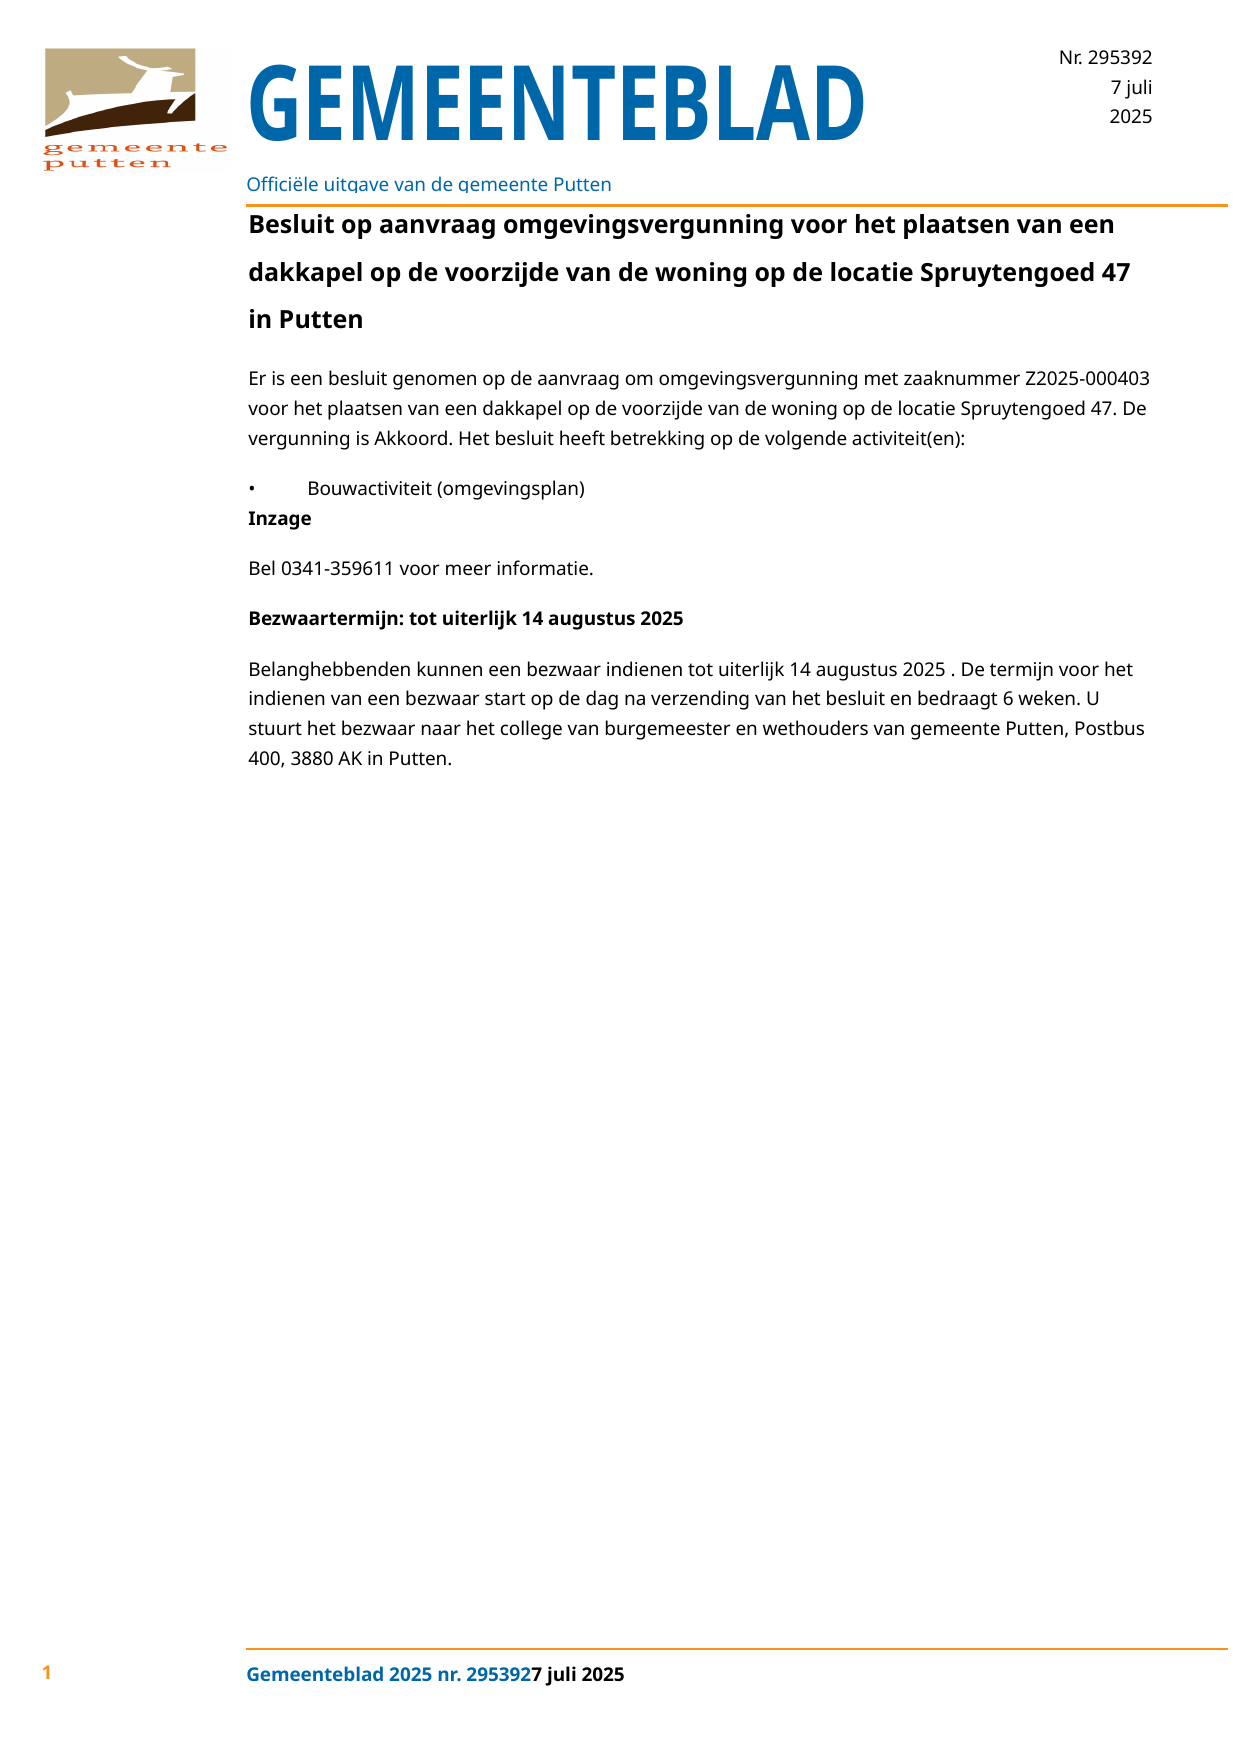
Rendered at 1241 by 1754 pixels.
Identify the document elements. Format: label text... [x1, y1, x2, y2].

text Bezwaartermijn: tot uiterlijk 14 augustus 2025 [248, 606, 1152, 631]
text Belanghebbenden kunnen een bezwaar indienen tot uiterlijk 14 augustus 2025 . De termijn voor het indienen van een bezwaar start op de dag na verzending van het besluit en bedraagt 6 weken. U stuurt het bezwaar naar het college van burgemeester en wethouders van gemeente Putten, Postbus 400, 3880 AK in Putten. [248, 656, 1152, 770]
text Er is een besluit genomen op de aanvraag om omgevingsvergunning met zaaknummer Z2025-000403 voor het plaatsen van een dakkapel op de voorzijde van de woning op de locatie Spruytengoed 47. De vergunning is Akkoord. Het besluit heeft betrekking op de volgende activiteit(en): [248, 366, 1152, 450]
picture [41, 47, 231, 172]
text Besluit op aanvraag omgevingsvergunning voor het plaatsen van een dakkapel op de voorzijde van de woning op de locatie Spruytengoed 47 in Putten [248, 207, 1152, 336]
list Bouwactiviteit (omgevingsplan) [248, 475, 1152, 501]
text Bel 0341-359611 voor meer informatie. [248, 555, 1152, 581]
text Inzage [248, 505, 1152, 530]
